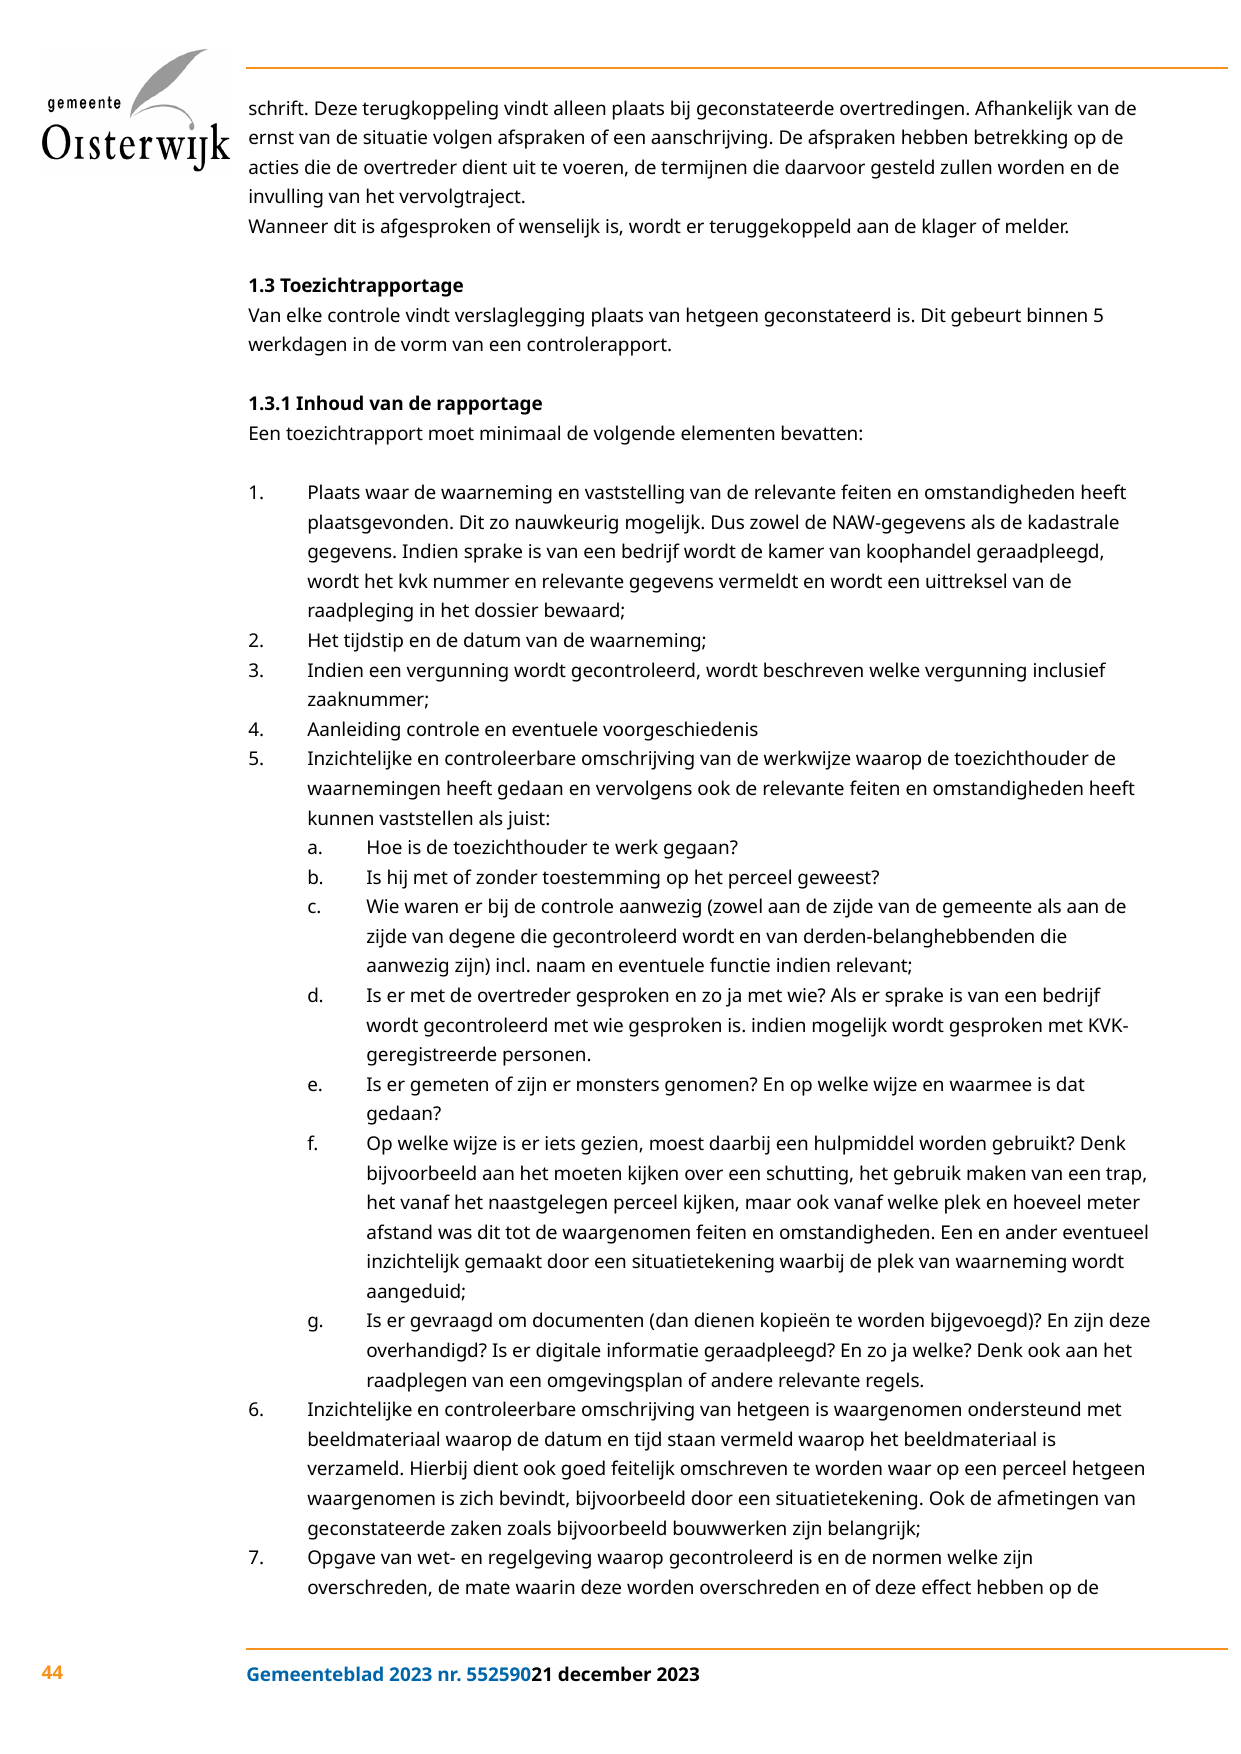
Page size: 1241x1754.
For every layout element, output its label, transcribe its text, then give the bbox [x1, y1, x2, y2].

list Op welke wijze is er iets gezien, moest daarbij een hulpmiddel worden gebruikt? Denk bijvoorbeeld aan het moeten kijken over een schutting, het gebruik maken van een trap, het vanaf het naastgelegen perceel kijken, maar ook vanaf welke plek en hoeveel meter afstand was dit tot de waargenomen feiten en omstandigheden. Een en ander eventueel inzichtelijk gemaakt door een situatietekening waarbij de plek van waarneming wordt aangeduid; [307, 1130, 1152, 1304]
list Indien een vergunning wordt gecontroleerd, wordt beschreven welke vergunning inclusief zaaknummer; [248, 657, 1152, 712]
text Van elke controle vindt verslaglegging plaats van hetgeen geconstateerd is. Dit gebeurt binnen 5 werkdagen in de vorm van een controlerapport. [248, 302, 1152, 357]
list Het tijdstip en de datum van de waarneming; [248, 627, 1152, 653]
list Wie waren er bij de controle aanwezig (zowel aan de zijde van de gemeente als aan de zijde van degene die gecontroleerd wordt en van derden-belanghebbenden die aanwezig zijn) incl. naam en eventuele functie indien relevant; [307, 893, 1152, 978]
text Wanneer dit is afgesproken of wenselijk is, wordt er teruggekoppeld aan de klager of melder. [248, 213, 1152, 239]
list Is er met de overtreder gesproken en zo ja met wie? Als er sprake is van een bedrijf wordt gecontroleerd met wie gesproken is. indien mogelijk wordt gesproken met KVK-geregistreerde personen. [307, 982, 1152, 1067]
picture [41, 47, 231, 172]
text schrift. Deze terugkoppeling vindt alleen plaats bij geconstateerde overtredingen. Afhankelijk van de ernst van de situatie volgen afspraken of een aanschrijving. De afspraken hebben betrekking op de acties die de overtreder dient uit te voeren, de termijnen die daarvoor gesteld zullen worden en de invulling van het vervolgtraject. [248, 95, 1152, 209]
list Inzichtelijke en controleerbare omschrijving van hetgeen is waargenomen ondersteund met beeldmateriaal waarop de datum en tijd staan vermeld waarop het beeldmateriaal is verzameld. Hierbij dient ook goed feitelijk omschreven te worden waar op een perceel hetgeen waargenomen is zich bevindt, bijvoorbeeld door een situatietekening. Ook de afmetingen van geconstateerde zaken zoals bijvoorbeeld bouwwerken zijn belangrijk; [248, 1396, 1152, 1541]
list Hoe is de toezichthouder te werk gegaan? [307, 834, 1152, 860]
list Is hij met of zonder toestemming op het perceel geweest? [307, 864, 1152, 890]
list Is er gevraagd om documenten (dan dienen kopieën te worden bijgevoegd)? En zijn deze overhandigd? Is er digitale informatie geraadpleegd? En zo ja welke? Denk ook aan het raadplegen van een omgevingsplan of andere relevante regels. [307, 1308, 1152, 1393]
list Inzichtelijke en controleerbare omschrijving van de werkwijze waarop de toezichthouder de waarnemingen heeft gedaan en vervolgens ook de relevante feiten en omstandigheden heeft kunnen vaststellen als juist: [248, 746, 1152, 831]
list Aanleiding controle en eventuele voorgeschiedenis [248, 716, 1152, 742]
list Opgave van wet- en regelgeving waarop gecontroleerd is en de normen welke zijn overschreden, de mate waarin deze worden overschreden en of deze effect hebben op de [248, 1544, 1152, 1600]
text Een toezichtrapport moet minimaal de volgende elementen bevatten: [248, 420, 1152, 446]
list Is er gemeten of zijn er monsters genomen? En op welke wijze en waarmee is dat gedaan? [307, 1071, 1152, 1126]
text 1.3 Toezichtrapportage [248, 272, 1152, 298]
text 1.3.1 Inhoud van de rapportage [248, 391, 1152, 416]
list Plaats waar de waarneming en vaststelling van de relevante feiten en omstandigheden heeft plaatsgevonden. Dit zo nauwkeurig mogelijk. Dus zowel de NAW-gegevens als de kadastrale gegevens. Indien sprake is van een bedrijf wordt de kamer van koophandel geraadpleegd, wordt het kvk nummer en relevante gegevens vermeldt en wordt een uittreksel van de raadpleging in het dossier bewaard; [248, 479, 1152, 623]
